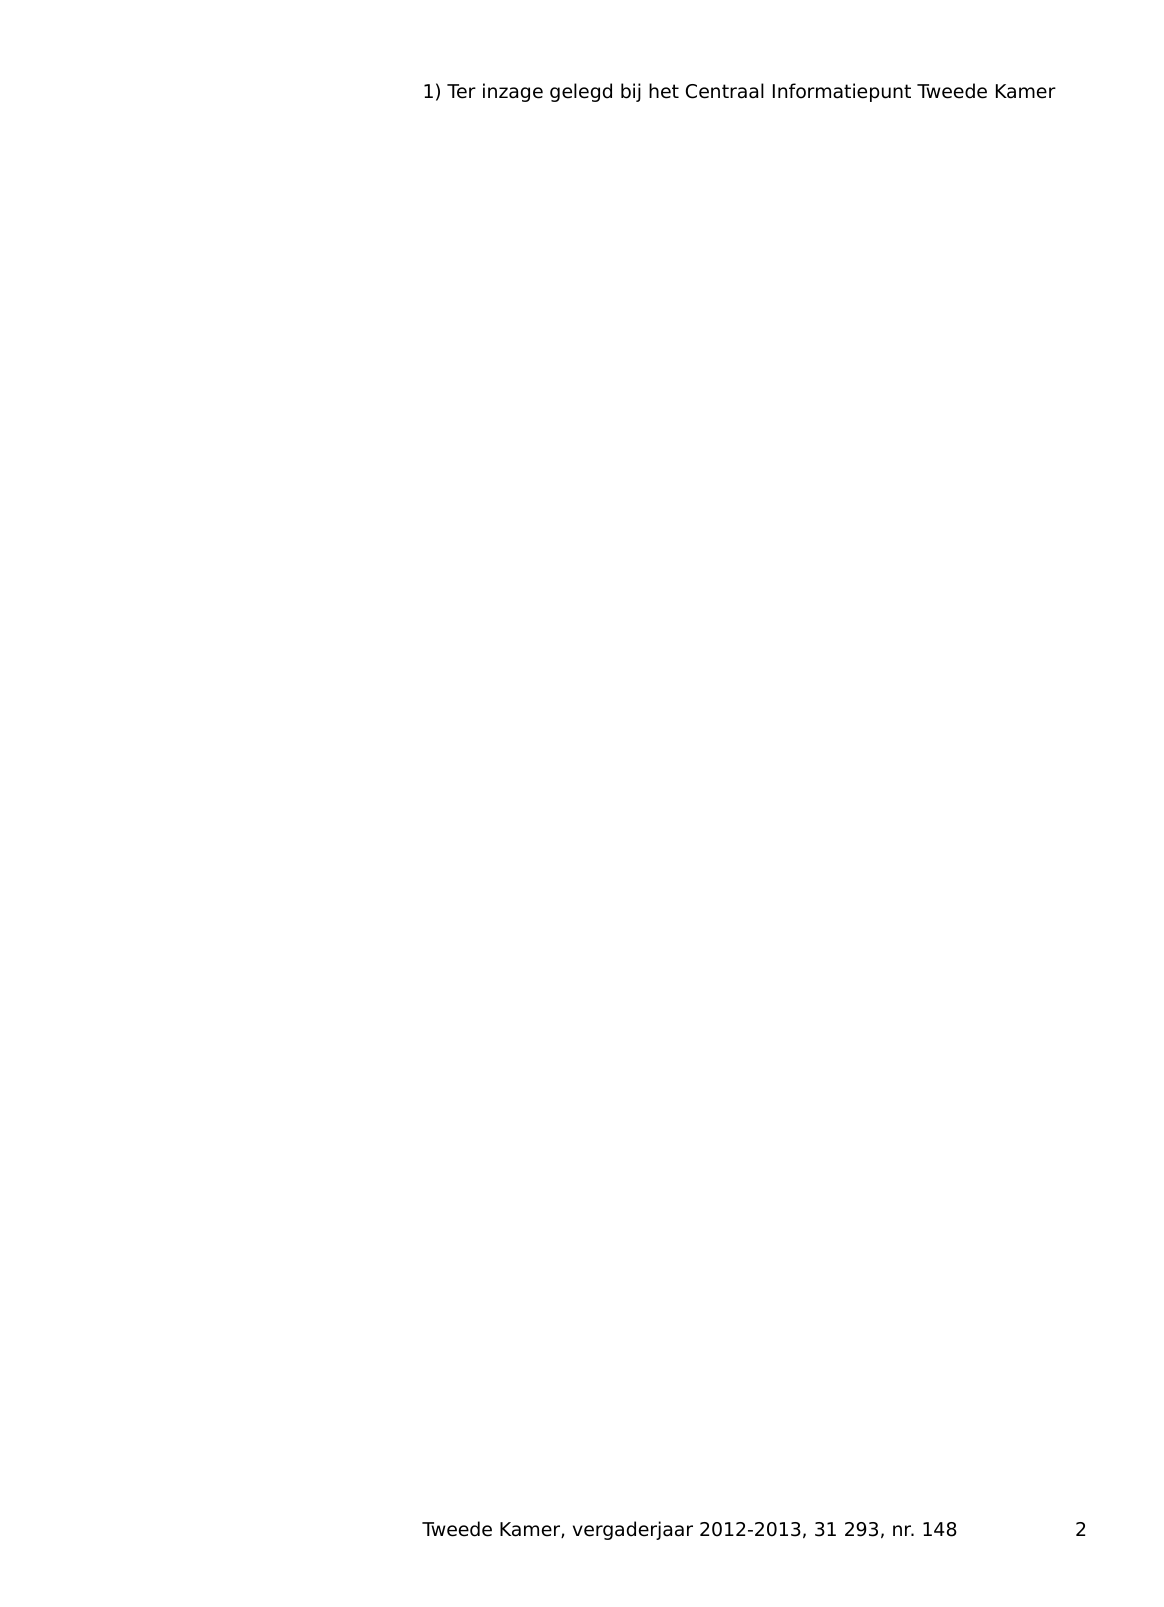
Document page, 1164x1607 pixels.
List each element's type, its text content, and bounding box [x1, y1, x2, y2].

text 1) Ter inzage gelegd bij het Centraal Informatiepunt Tweede Kamer [422, 81, 1087, 103]
